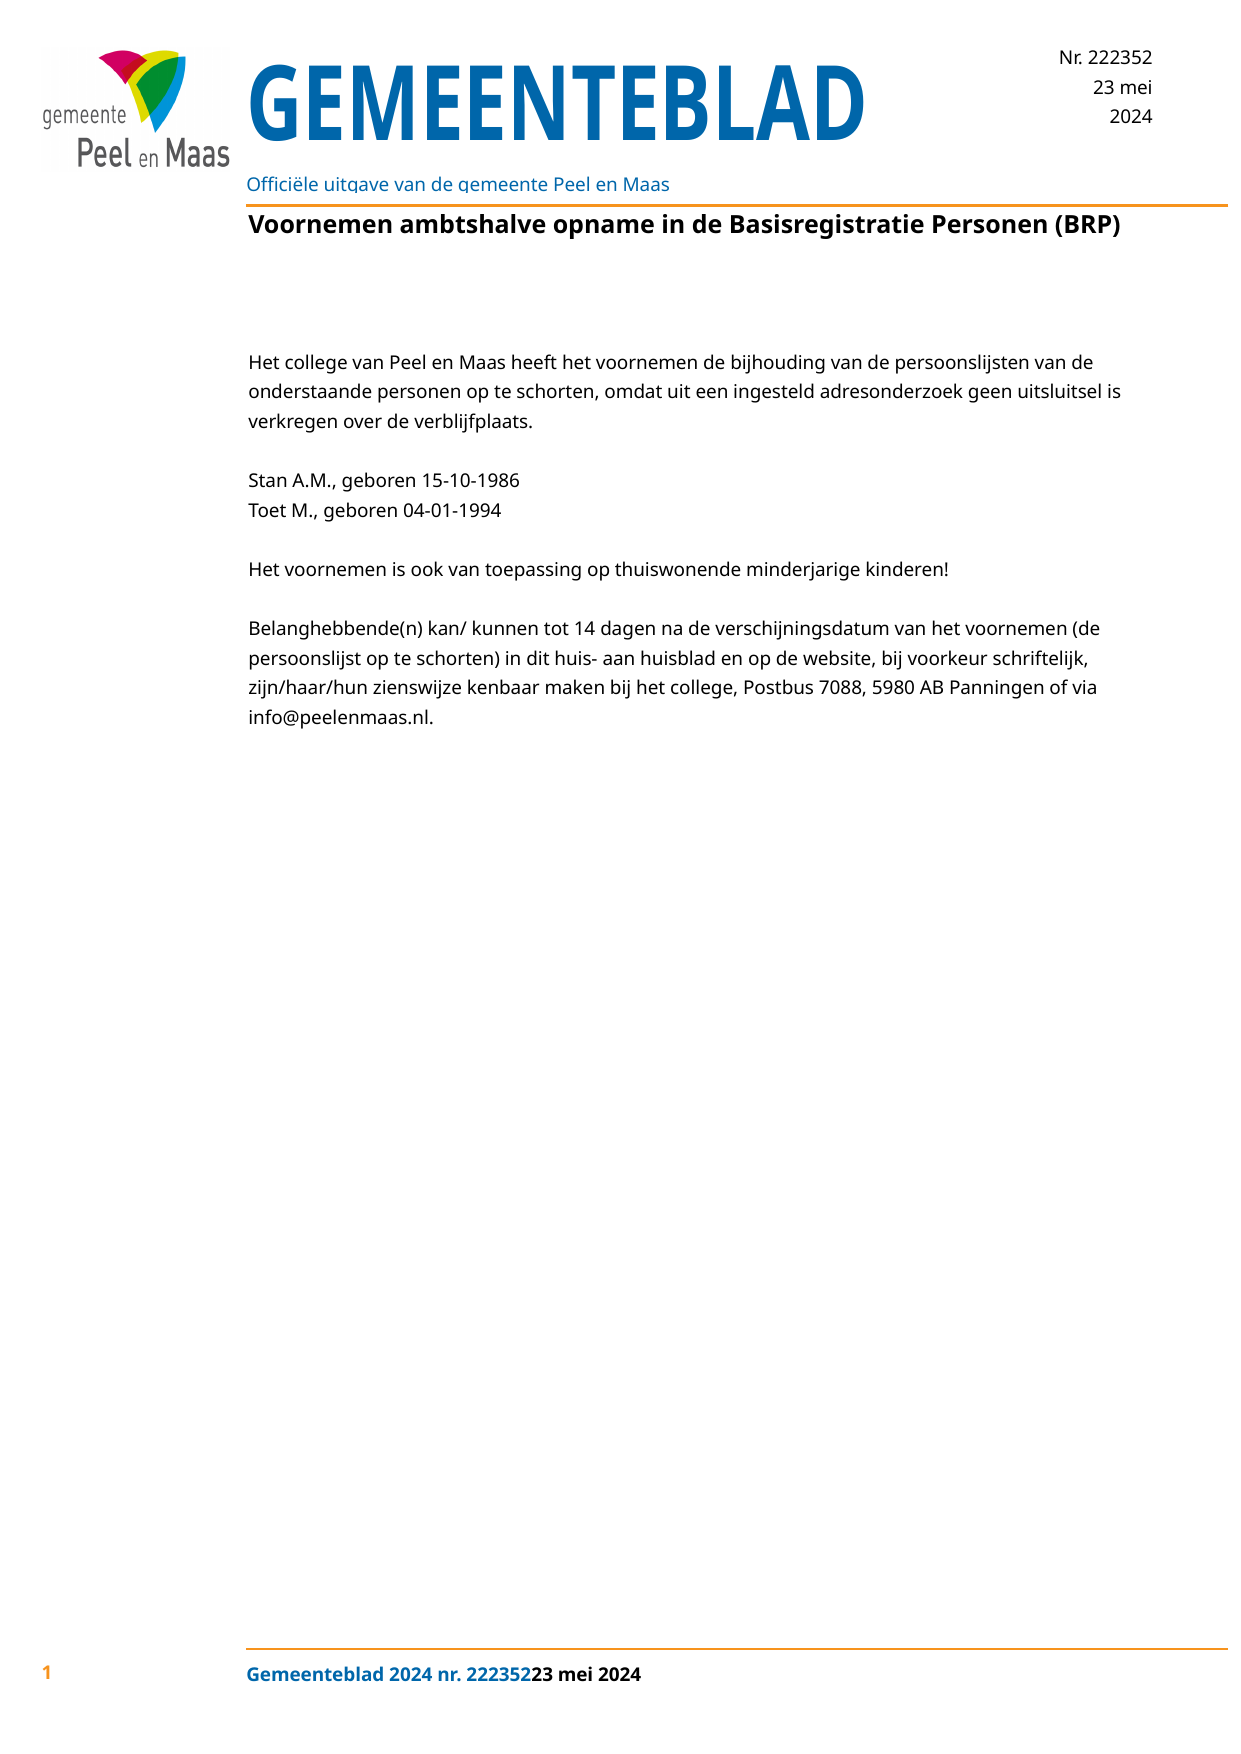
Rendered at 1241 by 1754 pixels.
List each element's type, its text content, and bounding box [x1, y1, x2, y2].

text Het voornemen is ook van toepassing op thuiswonende minderjarige kinderen! [248, 556, 1152, 582]
text Voornemen ambtshalve opname in de Basisregistratie Personen (BRP) [248, 207, 1152, 241]
text Het college van Peel en Maas heeft het voornemen de bijhouding van de persoonslijsten van de onderstaande personen op te schorten, omdat uit een ingesteld adresonderzoek geen uitsluitsel is verkregen over de verblijfplaats. [248, 349, 1152, 434]
text Stan A.M., geboren 15-10-1986 [248, 467, 1152, 493]
picture [41, 47, 231, 172]
text Belanghebbende(n) kan/ kunnen tot 14 dagen na de verschijningsdatum van het voornemen (de persoonslijst op te schorten) in dit huis- aan huisblad en op de website, bij voorkeur schriftelijk, zijn/haar/hun zienswijze kenbaar maken bij het college, Postbus 7088, 5980 AB Panningen of via info@peelenmaas.nl. [248, 615, 1152, 730]
text Toet M., geboren 04-01-1994 [248, 497, 1152, 523]
